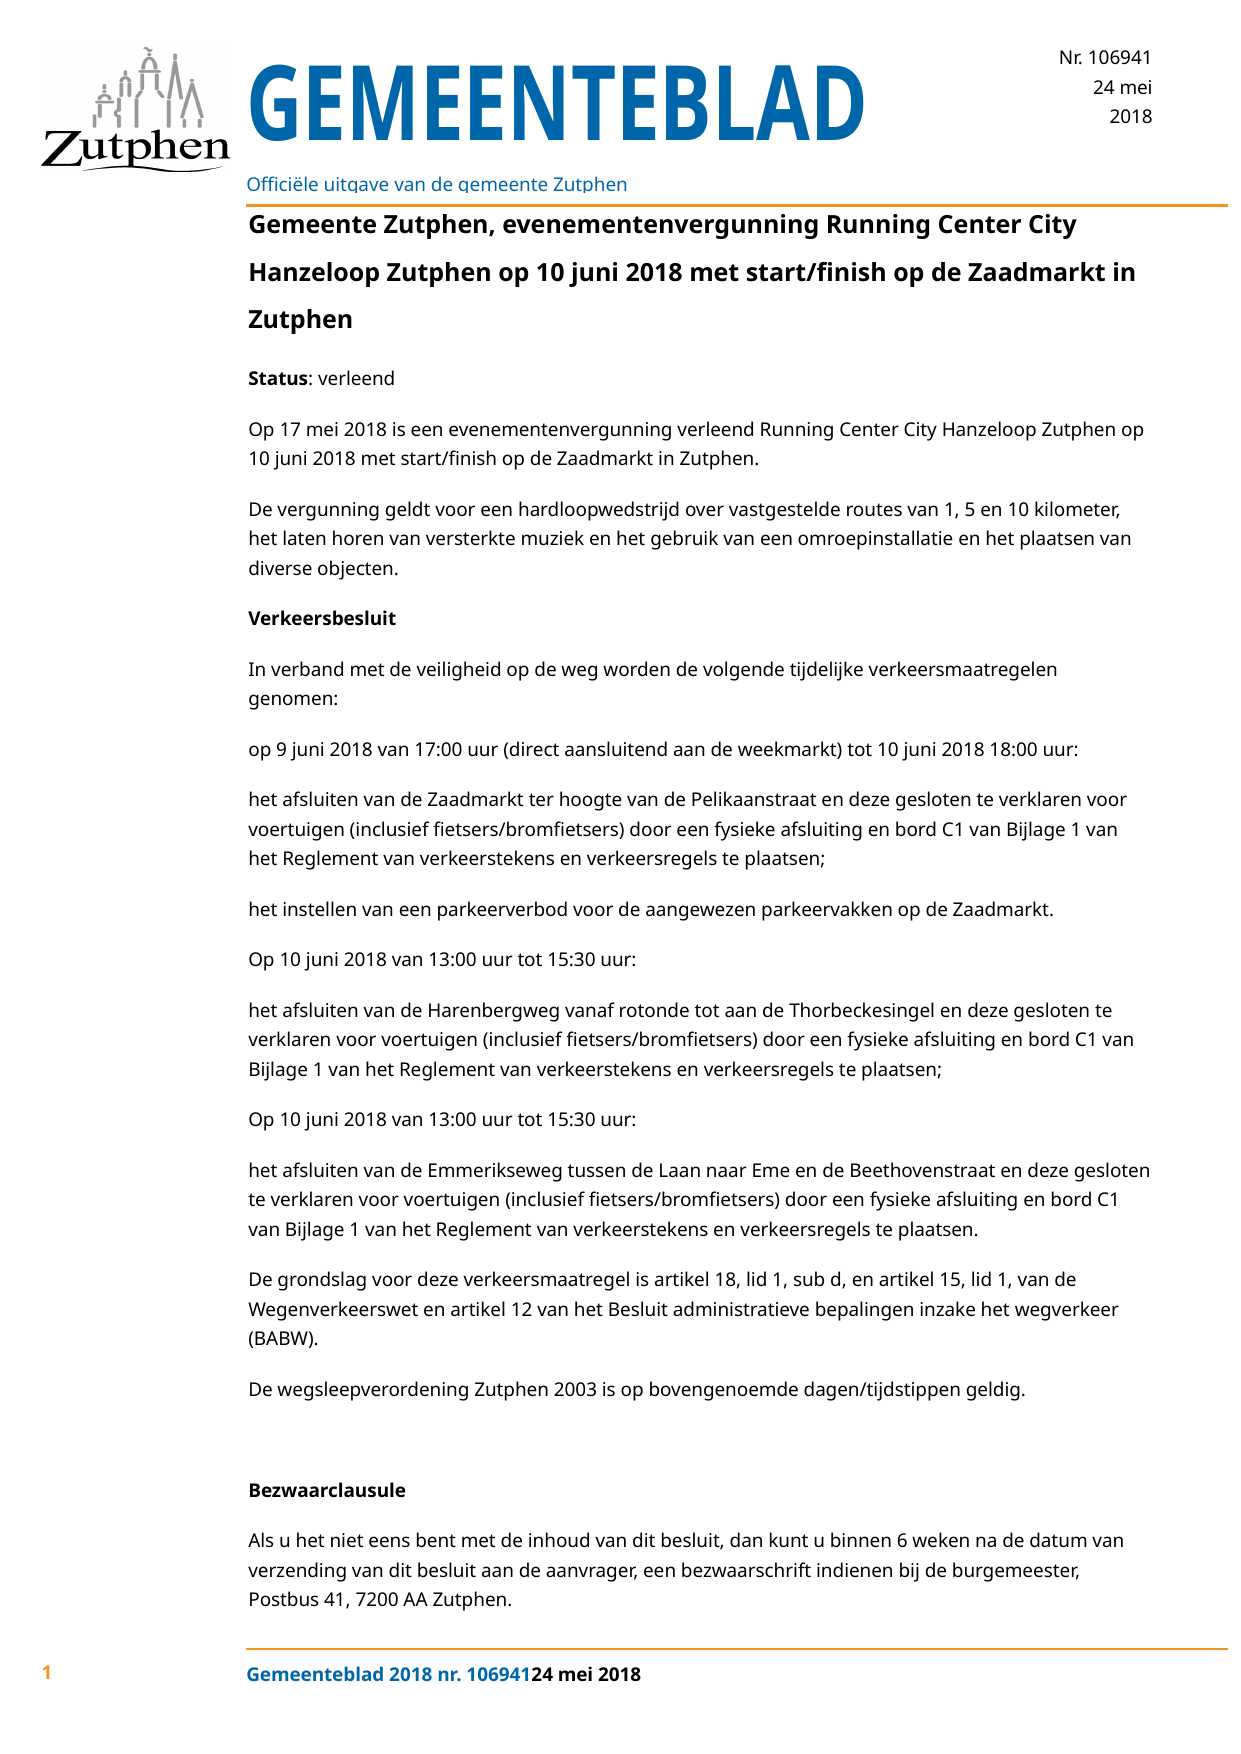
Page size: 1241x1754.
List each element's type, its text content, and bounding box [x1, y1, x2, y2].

text Op 10 juni 2018 van 13:00 uur tot 15:30 uur: [248, 946, 1152, 972]
text Bezwaarclausule [248, 1477, 1152, 1502]
text op 9 juni 2018 van 17:00 uur (direct aansluitend aan de weekmarkt) tot 10 juni 2018 18:00 uur: [248, 736, 1152, 762]
picture [41, 47, 231, 172]
text De vergunning geldt voor een hardloopwedstrijd over vastgestelde routes van 1, 5 en 10 kilometer, het laten horen van versterkte muziek en het gebruik van een omroepinstallatie en het plaatsen van diverse objecten. [248, 496, 1152, 581]
text Gemeente Zutphen, evenementenvergunning Running Center City Hanzeloop Zutphen op 10 juni 2018 met start/finish op de Zaadmarkt in Zutphen [248, 207, 1152, 336]
text Als u het niet eens bent met de inhoud van dit besluit, dan kunt u binnen 6 weken na de datum van verzending van dit besluit aan de aanvrager, een bezwaarschrift indienen bij de burgemeester, Postbus 41, 7200 AA Zutphen. [248, 1527, 1152, 1612]
text Op 17 mei 2018 is een evenementenvergunning verleend Running Center City Hanzeloop Zutphen op 10 juni 2018 met start/finish op de Zaadmarkt in Zutphen. [248, 416, 1152, 471]
text Status: verleend [248, 366, 1152, 391]
text De wegsleepverordening Zutphen 2003 is op bovengenoemde dagen/tijdstippen geldig. [248, 1376, 1152, 1402]
text het instellen van een parkeerverbod voor de aangewezen parkeervakken op de Zaadmarkt. [248, 896, 1152, 922]
text In verband met de veiligheid op de weg worden de volgende tijdelijke verkeersmaatregelen genomen: [248, 656, 1152, 711]
text het afsluiten van de Zaadmarkt ter hoogte van de Pelikaanstraat en deze gesloten te verklaren voor voertuigen (inclusief fietsers/bromfietsers) door een fysieke afsluiting en bord C1 van Bijlage 1 van het Reglement van verkeerstekens en verkeersregels te plaatsen; [248, 786, 1152, 871]
text Verkeersbesluit [248, 606, 1152, 631]
text het afsluiten van de Emmerikseweg tussen de Laan naar Eme en de Beethovenstraat en deze gesloten te verklaren voor voertuigen (inclusief fietsers/bromfietsers) door een fysieke afsluiting en bord C1 van Bijlage 1 van het Reglement van verkeerstekens en verkeersregels te plaatsen. [248, 1157, 1152, 1242]
text het afsluiten van de Harenbergweg vanaf rotonde tot aan de Thorbeckesingel en deze gesloten te verklaren voor voertuigen (inclusief fietsers/bromfietsers) door een fysieke afsluiting en bord C1 van Bijlage 1 van het Reglement van verkeerstekens en verkeersregels te plaatsen; [248, 997, 1152, 1082]
text De grondslag voor deze verkeersmaatregel is artikel 18, lid 1, sub d, en artikel 15, lid 1, van de Wegenverkeerswet en artikel 12 van het Besluit administratieve bepalingen inzake het wegverkeer (BABW). [248, 1266, 1152, 1351]
text Op 10 juni 2018 van 13:00 uur tot 15:30 uur: [248, 1106, 1152, 1132]
